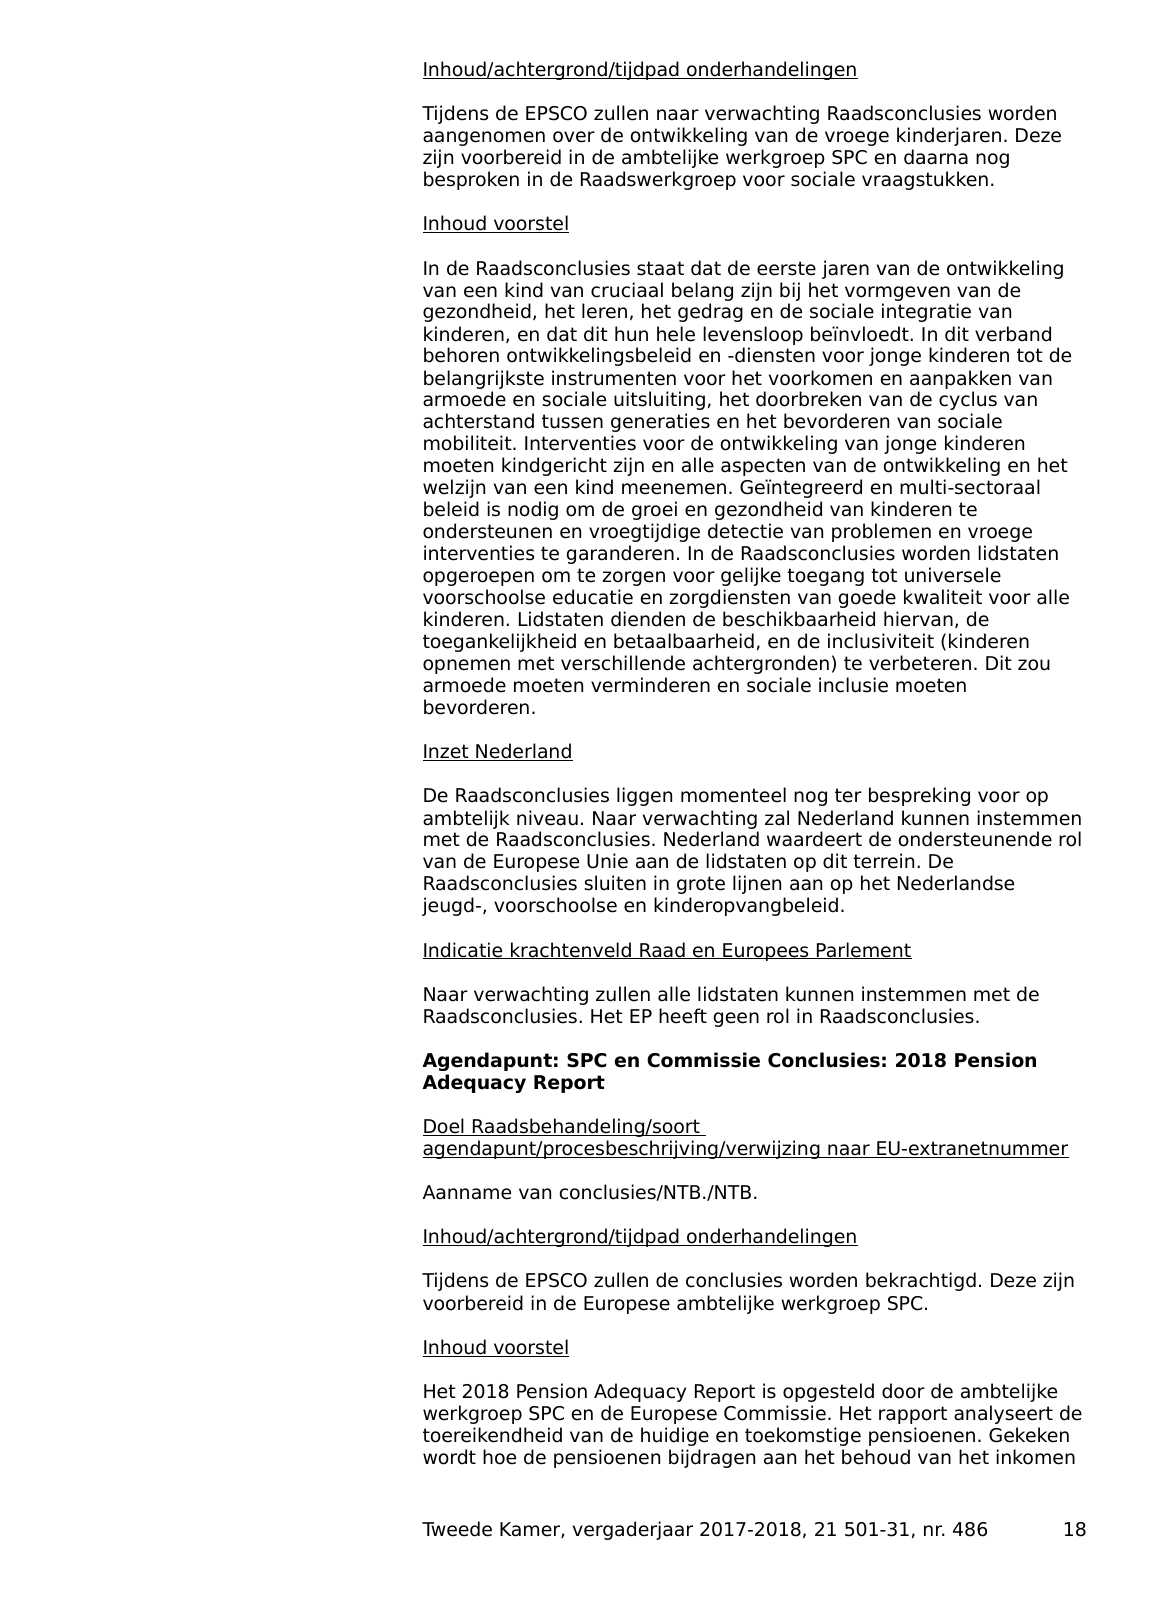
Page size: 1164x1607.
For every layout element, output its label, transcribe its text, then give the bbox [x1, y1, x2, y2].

subtitle Indicatie krachtenveld Raad en Europees Parlement [422, 939, 1087, 961]
text Tijdens de EPSCO zullen de conclusies worden bekrachtigd. Deze zijn voorbereid in de Europese ambtelijke werkgroep SPC. [422, 1270, 1087, 1314]
text Het 2018 Pension Adequacy Report is opgesteld door de ambtelijke werkgroep SPC en de Europese Commissie. Het rapport analyseert de toereikendheid van de huidige en toekomstige pensioenen. Gekeken wordt hoe de pensioenen bijdragen aan het behoud van het inkomen [422, 1381, 1087, 1469]
text Aanname van conclusies/NTB./NTB. [422, 1182, 1087, 1204]
subtitle Agendapunt: SPC en Commissie Conclusies: 2018 Pension Adequacy Report [422, 1050, 1087, 1094]
text De Raadsconclusies liggen momenteel nog ter bespreking voor op ambtelijk niveau. Naar verwachting zal Nederland kunnen instemmen met de Raadsconclusies. Nederland waardeert de ondersteunende rol van de Europese Unie aan de lidstaten op dit terrein. De Raadsconclusies sluiten in grote lijnen aan op het Nederlandse jeugd-, voorschoolse en kinderopvangbeleid. [422, 785, 1087, 917]
text In de Raadsconclusies staat dat de eerste jaren van de ontwikkeling van een kind van cruciaal belang zijn bij het vormgeven van de gezondheid, het leren, het gedrag en de sociale integratie van kinderen, en dat dit hun hele levensloop beïnvloedt. In dit verband behoren ontwikkelingsbeleid en -diensten voor jonge kinderen tot de belangrijkste instrumenten voor het voorkomen en aanpakken van armoede en sociale uitsluiting, het doorbreken van de cyclus van achterstand tussen generaties en het bevorderen van sociale mobiliteit. Interventies voor de ontwikkeling van jonge kinderen moeten kindgericht zijn en alle aspecten van de ontwikkeling en het welzijn van een kind meenemen. Geïntegreerd en multi-sectoraal beleid is nodig om de groei en gezondheid van kinderen te ondersteunen en vroegtijdige detectie van problemen en vroege interventies te garanderen. In de Raadsconclusies worden lidstaten opgeroepen om te zorgen voor gelijke toegang tot universele voorschoolse educatie en zorgdiensten van goede kwaliteit voor alle kinderen. Lidstaten dienden de beschikbaarheid hiervan, de toegankelijkheid en betaalbaarheid, en de inclusiviteit (kinderen opnemen met verschillende achtergronden) te verbeteren. Dit zou armoede moeten verminderen en sociale inclusie moeten bevorderen. [422, 257, 1087, 719]
subtitle Doel Raadsbehandeling/soort agendapunt/procesbeschrijving/verwijzing naar EU-extranetnummer [422, 1116, 1087, 1160]
text Tijdens de EPSCO zullen naar verwachting Raadsconclusies worden aangenomen over de ontwikkeling van de vroege kinderjaren. Deze zijn voorbereid in de ambtelijke werkgroep SPC en daarna nog besproken in de Raadswerkgroep voor sociale vraagstukken. [422, 103, 1087, 191]
subtitle Inhoud voorstel [422, 213, 1087, 235]
subtitle Inhoud/achtergrond/tijdpad onderhandelingen [422, 59, 1087, 81]
subtitle Inhoud voorstel [422, 1337, 1087, 1358]
text Naar verwachting zullen alle lidstaten kunnen instemmen met de Raadsconclusies. Het EP heeft geen rol in Raadsconclusies. [422, 984, 1087, 1028]
subtitle Inzet Nederland [422, 741, 1087, 763]
subtitle Inhoud/achtergrond/tijdpad onderhandelingen [422, 1226, 1087, 1248]
